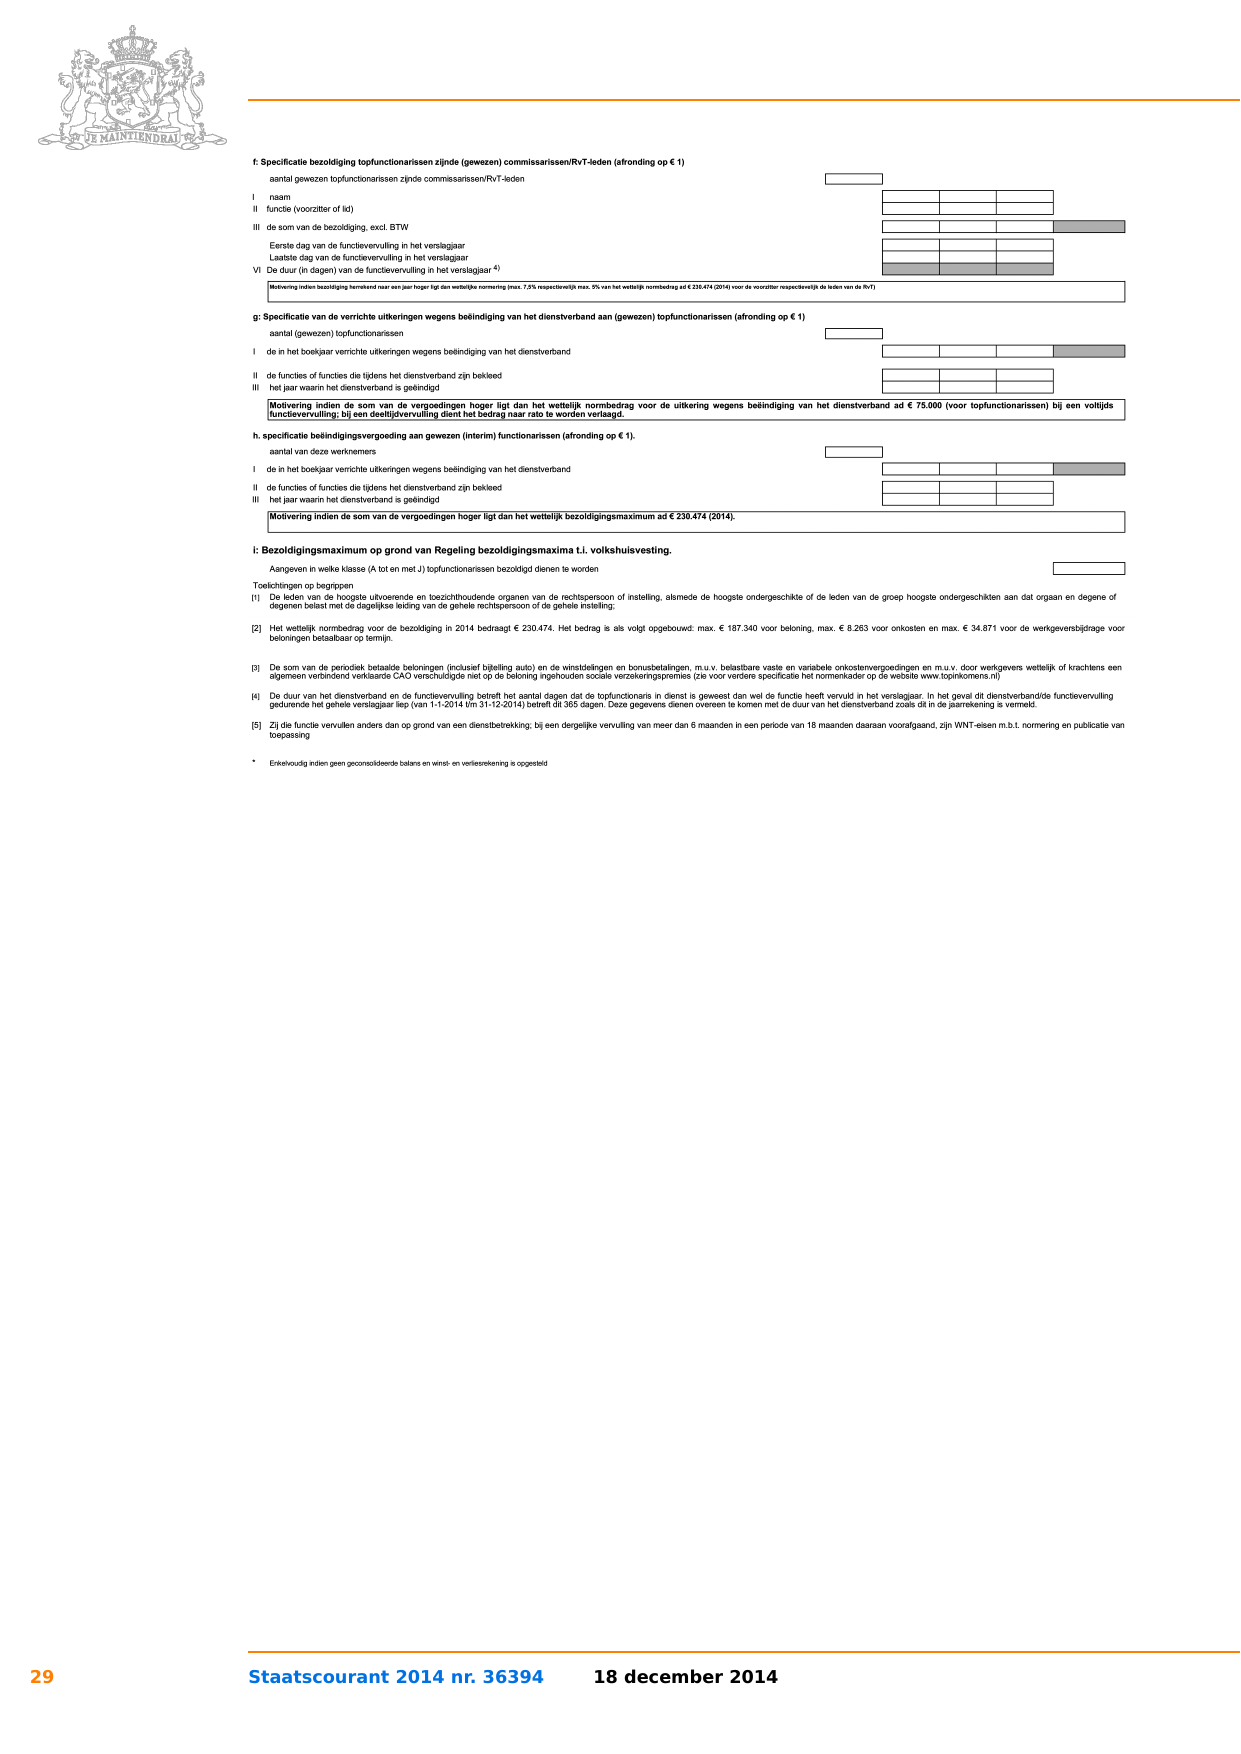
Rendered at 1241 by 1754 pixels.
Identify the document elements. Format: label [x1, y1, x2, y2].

picture [248, 151, 1134, 772]
picture [38, 25, 227, 150]
